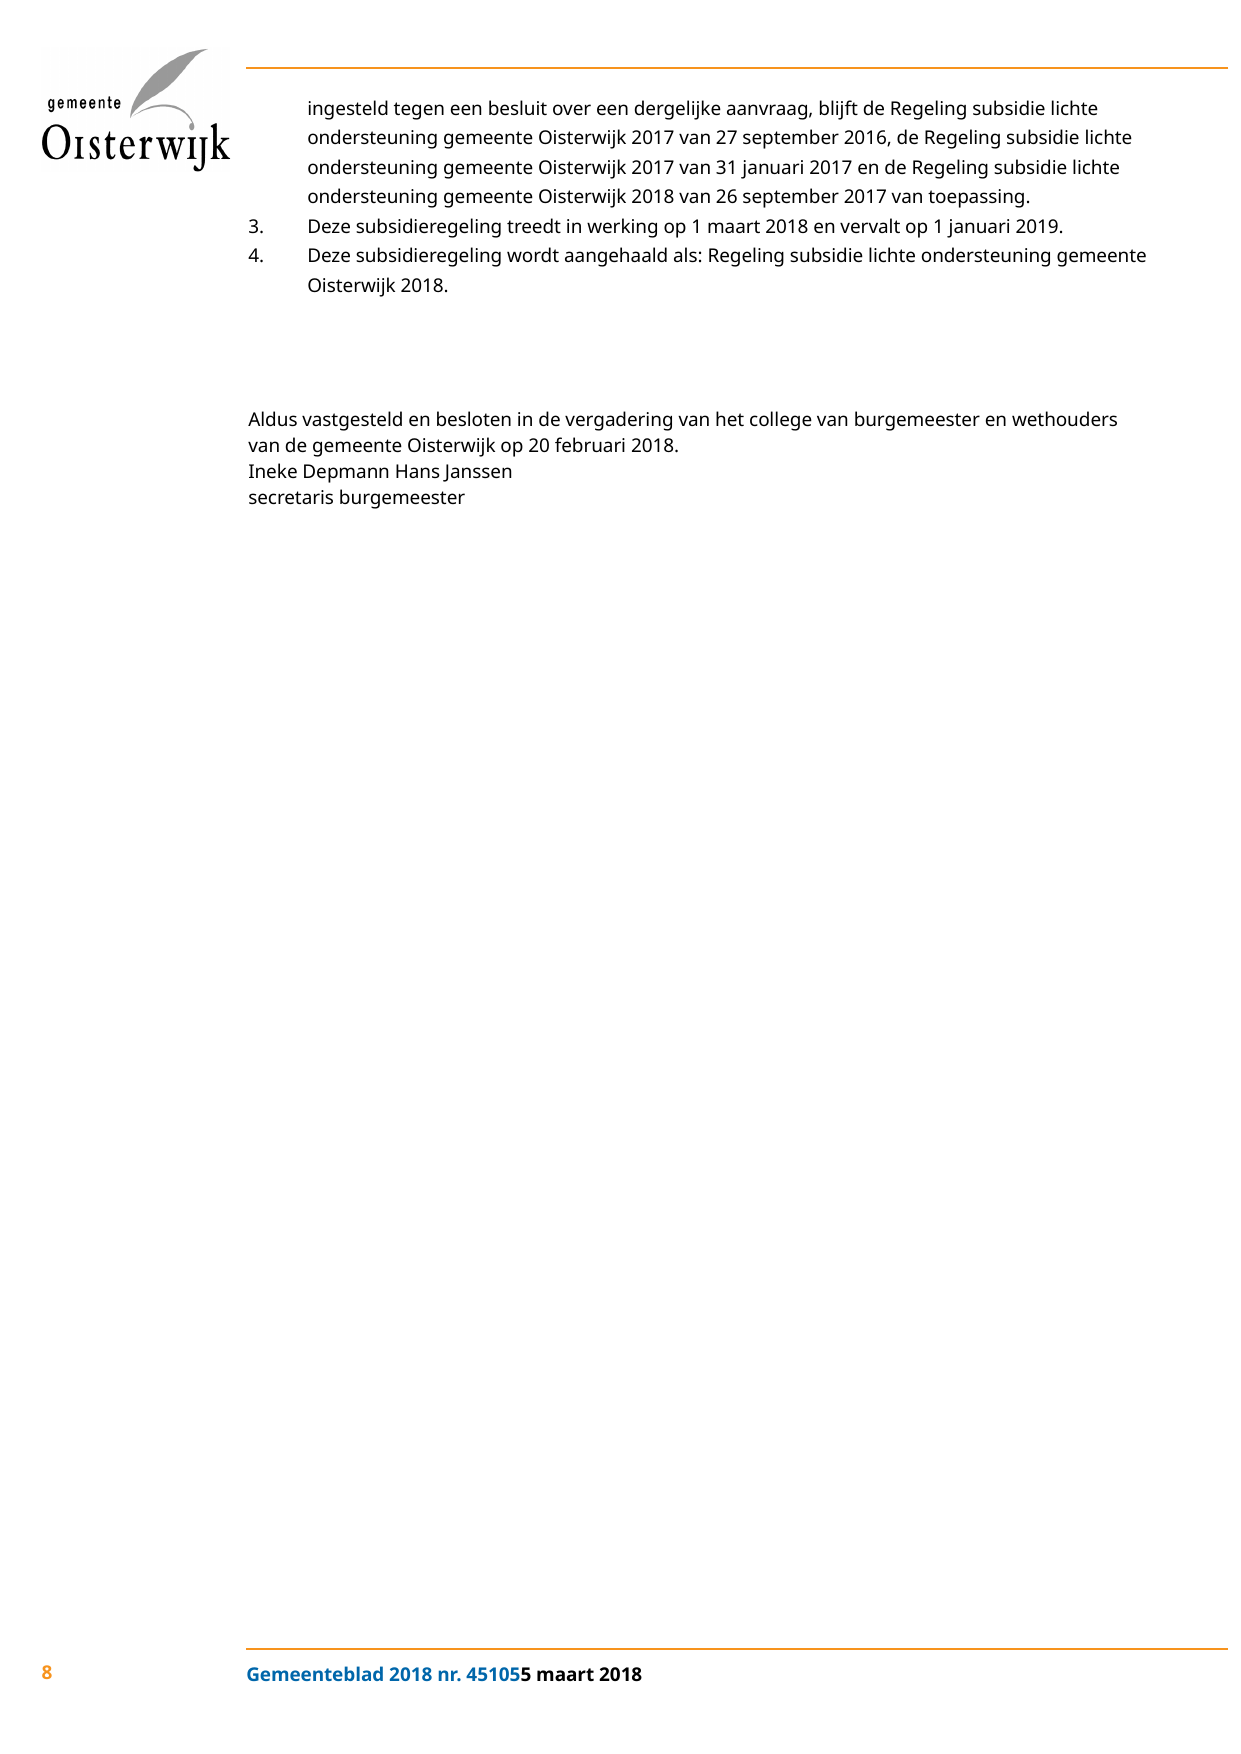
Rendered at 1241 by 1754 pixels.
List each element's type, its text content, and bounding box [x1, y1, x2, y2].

list Deze subsidieregeling wordt aangehaald als: Regeling subsidie lichte ondersteuning gemeente Oisterwijk 2018. [248, 243, 1152, 298]
list ingesteld tegen een besluit over een dergelijke aanvraag, blijft de Regeling subsidie lichte ondersteuning gemeente Oisterwijk 2017 van 27 september 2016, de Regeling subsidie lichte ondersteuning gemeente Oisterwijk 2017 van 31 januari 2017 en de Regeling subsidie lichte ondersteuning gemeente Oisterwijk 2018 van 26 september 2017 van toepassing. [248, 95, 1152, 209]
picture [41, 47, 231, 172]
text Aldus vastgesteld en besloten in de vergadering van het college van burgemeester en wethouders van de gemeente Oisterwijk op 20 februari 2018. [248, 407, 1152, 458]
text secretaris burgemeester [248, 484, 1152, 509]
text Ineke Depmann Hans Janssen [248, 458, 1152, 484]
list Deze subsidieregeling treedt in werking op 1 maart 2018 en vervalt op 1 januari 2019. [248, 213, 1152, 239]
